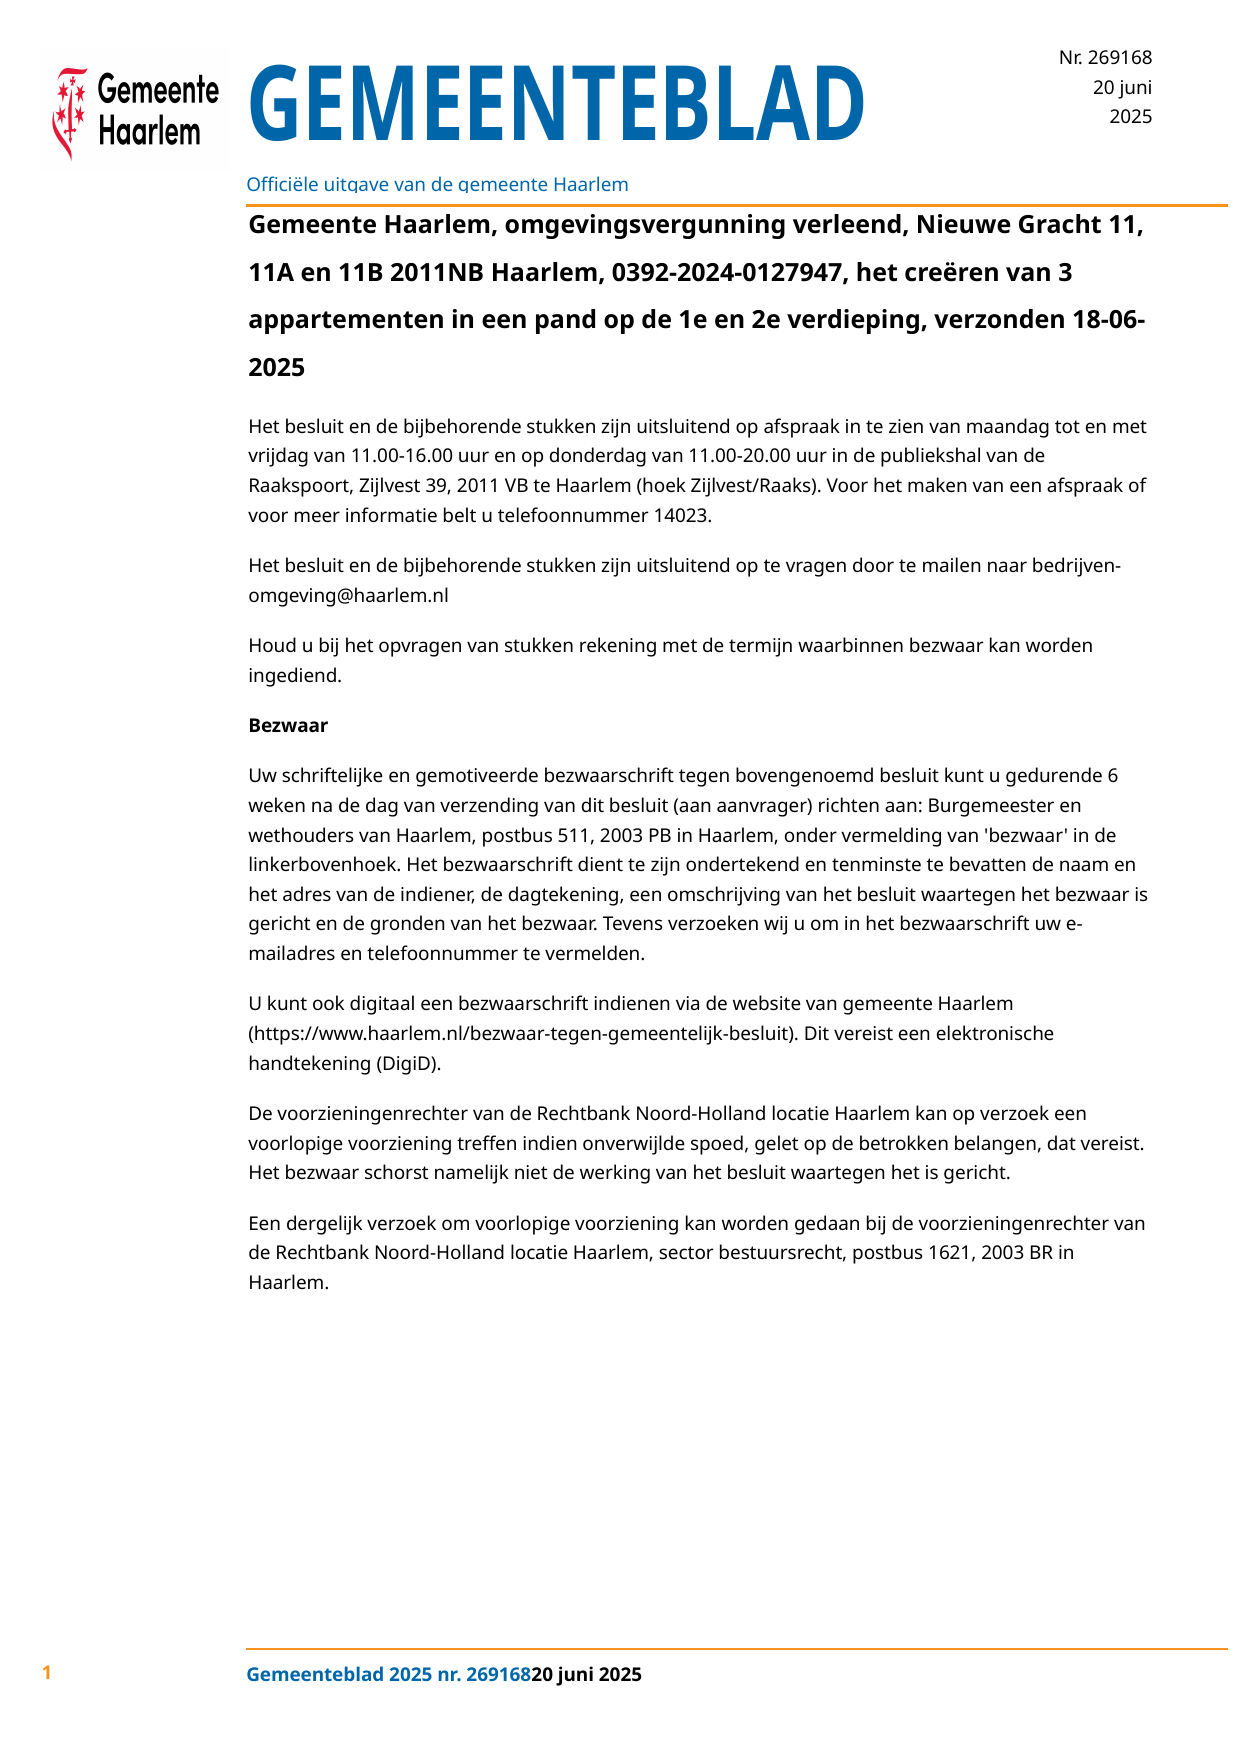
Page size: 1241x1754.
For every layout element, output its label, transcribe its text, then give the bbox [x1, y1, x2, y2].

picture [41, 47, 231, 172]
text Bezwaar [248, 712, 1152, 738]
text Een dergelijk verzoek om voorlopige voorziening kan worden gedaan bij de voorzieningenrechter van de Rechtbank Noord-Holland locatie Haarlem, sector bestuursrecht, postbus 1621, 2003 BR in Haarlem. [248, 1210, 1152, 1295]
text Houd u bij het opvragen van stukken rekening met de termijn waarbinnen bezwaar kan worden ingediend. [248, 632, 1152, 688]
text Het besluit en de bijbehorende stukken zijn uitsluitend op te vragen door te mailen naar bedrijven-omgeving@haarlem.nl [248, 552, 1152, 608]
text Het besluit en de bijbehorende stukken zijn uitsluitend op afspraak in te zien van maandag tot en met vrijdag van 11.00-16.00 uur en op donderdag van 11.00-20.00 uur in de publiekshal van de Raakspoort, Zijlvest 39, 2011 VB te Haarlem (hoek Zijlvest/Raaks). Voor het maken van een afspraak of voor meer informatie belt u telefoonnummer 14023. [248, 413, 1152, 528]
text De voorzieningenrechter van de Rechtbank Noord-Holland locatie Haarlem kan op verzoek een voorlopige voorziening treffen indien onverwijlde spoed, gelet op de betrokken belangen, dat vereist. Het bezwaar schorst namelijk niet de werking van het besluit waartegen het is gericht. [248, 1100, 1152, 1185]
text U kunt ook digitaal een bezwaarschrift indienen via de website van gemeente Haarlem (https://www.haarlem.nl/bezwaar-tegen-gemeentelijk-besluit). Dit vereist een elektronische handtekening (DigiD). [248, 991, 1152, 1076]
text Uw schriftelijke en gemotiveerde bezwaarschrift tegen bovengenoemd besluit kunt u gedurende 6 weken na de dag van verzending van dit besluit (aan aanvrager) richten aan: Burgemeester en wethouders van Haarlem, postbus 511, 2003 PB in Haarlem, onder vermelding van 'bezwaar' in de linkerbovenhoek. Het bezwaarschrift dient te zijn ondertekend en tenminste te bevatten de naam en het adres van de indiener, de dagtekening, een omschrijving van het besluit waartegen het bezwaar is gericht en de gronden van het bezwaar. Tevens verzoeken wij u om in het bezwaarschrift uw e-mailadres en telefoonnummer te vermelden. [248, 763, 1152, 966]
text Gemeente Haarlem, omgevingsvergunning verleend, Nieuwe Gracht 11, 11A en 11B 2011NB Haarlem, 0392-2024-0127947, het creëren van 3 appartementen in een pand op de 1e en 2e verdieping, verzonden 18-06-2025 [248, 207, 1152, 384]
